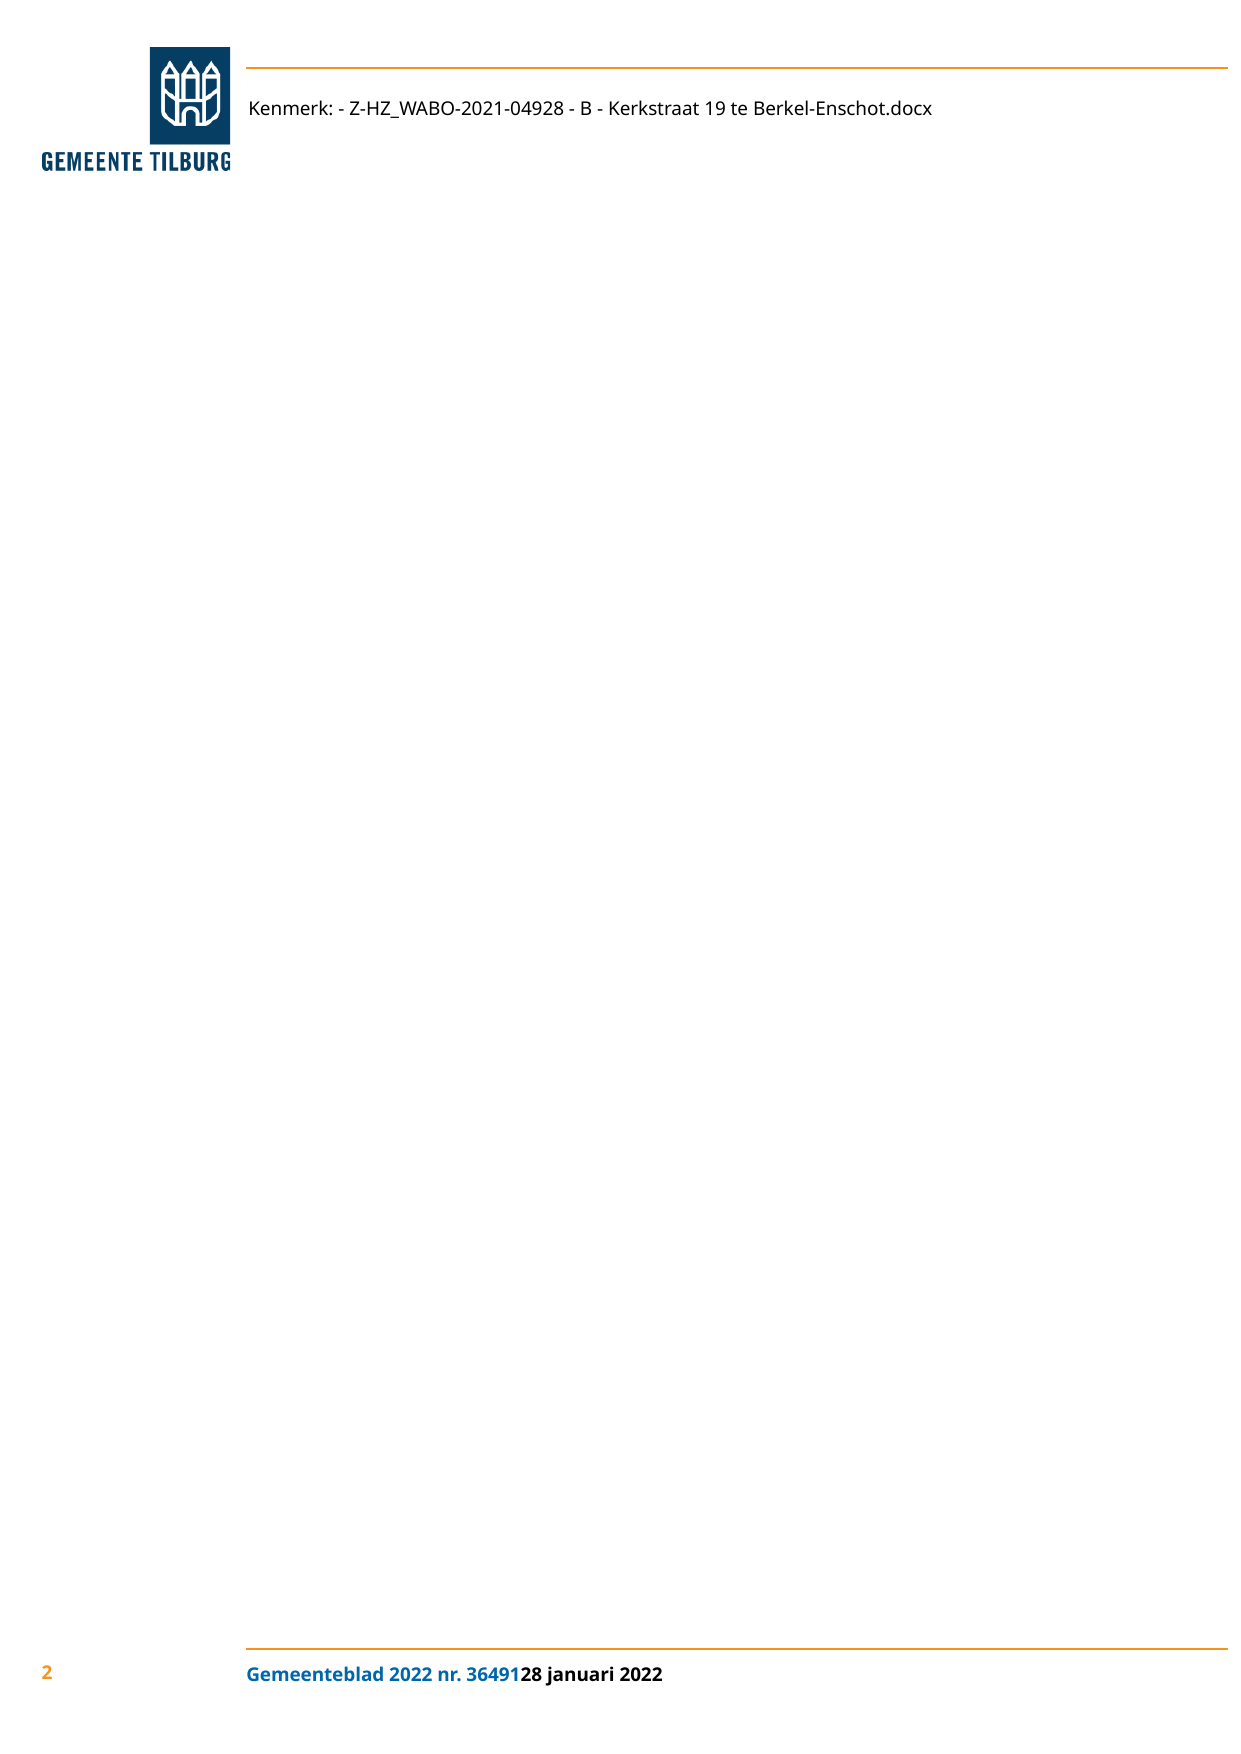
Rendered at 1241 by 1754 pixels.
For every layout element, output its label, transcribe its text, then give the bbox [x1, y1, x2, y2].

text Kenmerk: - Z-HZ_WABO-2021-04928 - B - Kerkstraat 19 te Berkel-Enschot.docx [248, 95, 1152, 121]
picture [41, 47, 231, 172]
